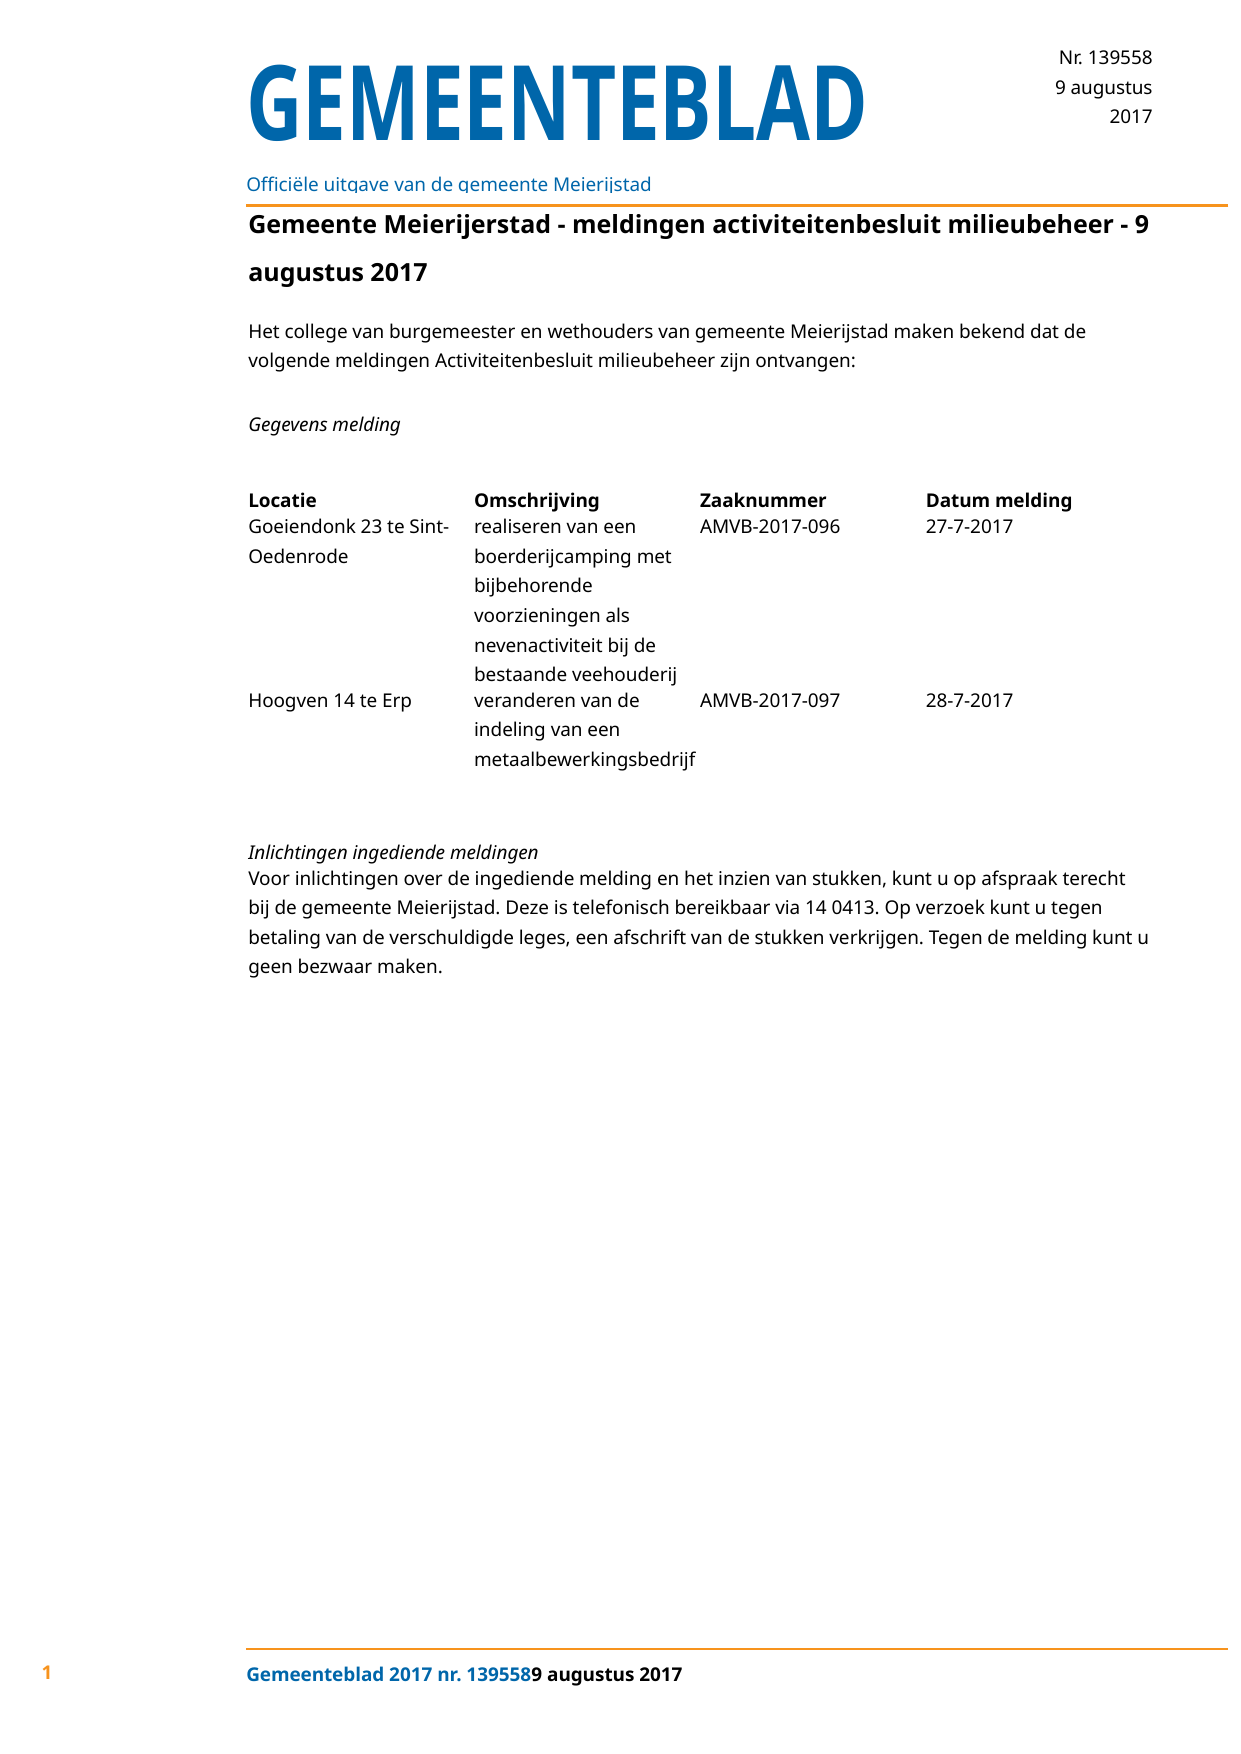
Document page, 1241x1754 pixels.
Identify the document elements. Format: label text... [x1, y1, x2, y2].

text Inlichtingen ingediende meldingen [248, 839, 1152, 865]
picture [41, 47, 231, 172]
table_header Datum melding [926, 488, 1152, 513]
table_cell Goeiendonk 23 te Sint-Oedenrode [248, 514, 474, 687]
table_cell veranderen van de indeling van een metaalbewerkingsbedrijf [474, 687, 700, 772]
table_header Omschrijving [474, 488, 700, 513]
table_cell 27-7-2017 [926, 514, 1152, 687]
table_cell Hoogven 14 te Erp [248, 687, 474, 772]
text Het college van burgemeester en wethouders van gemeente Meierijstad maken bekend dat de volgende meldingen Activiteitenbesluit milieubeheer zijn ontvangen: [248, 318, 1152, 373]
text Voor inlichtingen over de ingediende melding en het inzien van stukken, kunt u op afspraak terecht bij de gemeente Meierijstad. Deze is telefonisch bereikbaar via 14 0413. Op verzoek kunt u tegen betaling van de verschuldigde leges, een afschrift van de stukken verkrijgen. Tegen de melding kunt u geen bezwaar maken. [248, 865, 1152, 979]
text Gegevens melding [248, 411, 1152, 437]
table_cell realiseren van een boerderijcamping met bijbehorende voorzieningen als nevenactiviteit bij de bestaande veehouderij [474, 514, 700, 687]
table_cell AMVB-2017-097 [700, 687, 926, 772]
table_header Zaaknummer [700, 488, 926, 513]
table_cell 28-7-2017 [926, 687, 1152, 772]
table_cell AMVB-2017-096 [700, 514, 926, 687]
table_header Locatie [248, 488, 474, 513]
text Gemeente Meierijerstad - meldingen activiteitenbesluit milieubeheer - 9 augustus 2017 [248, 207, 1152, 288]
